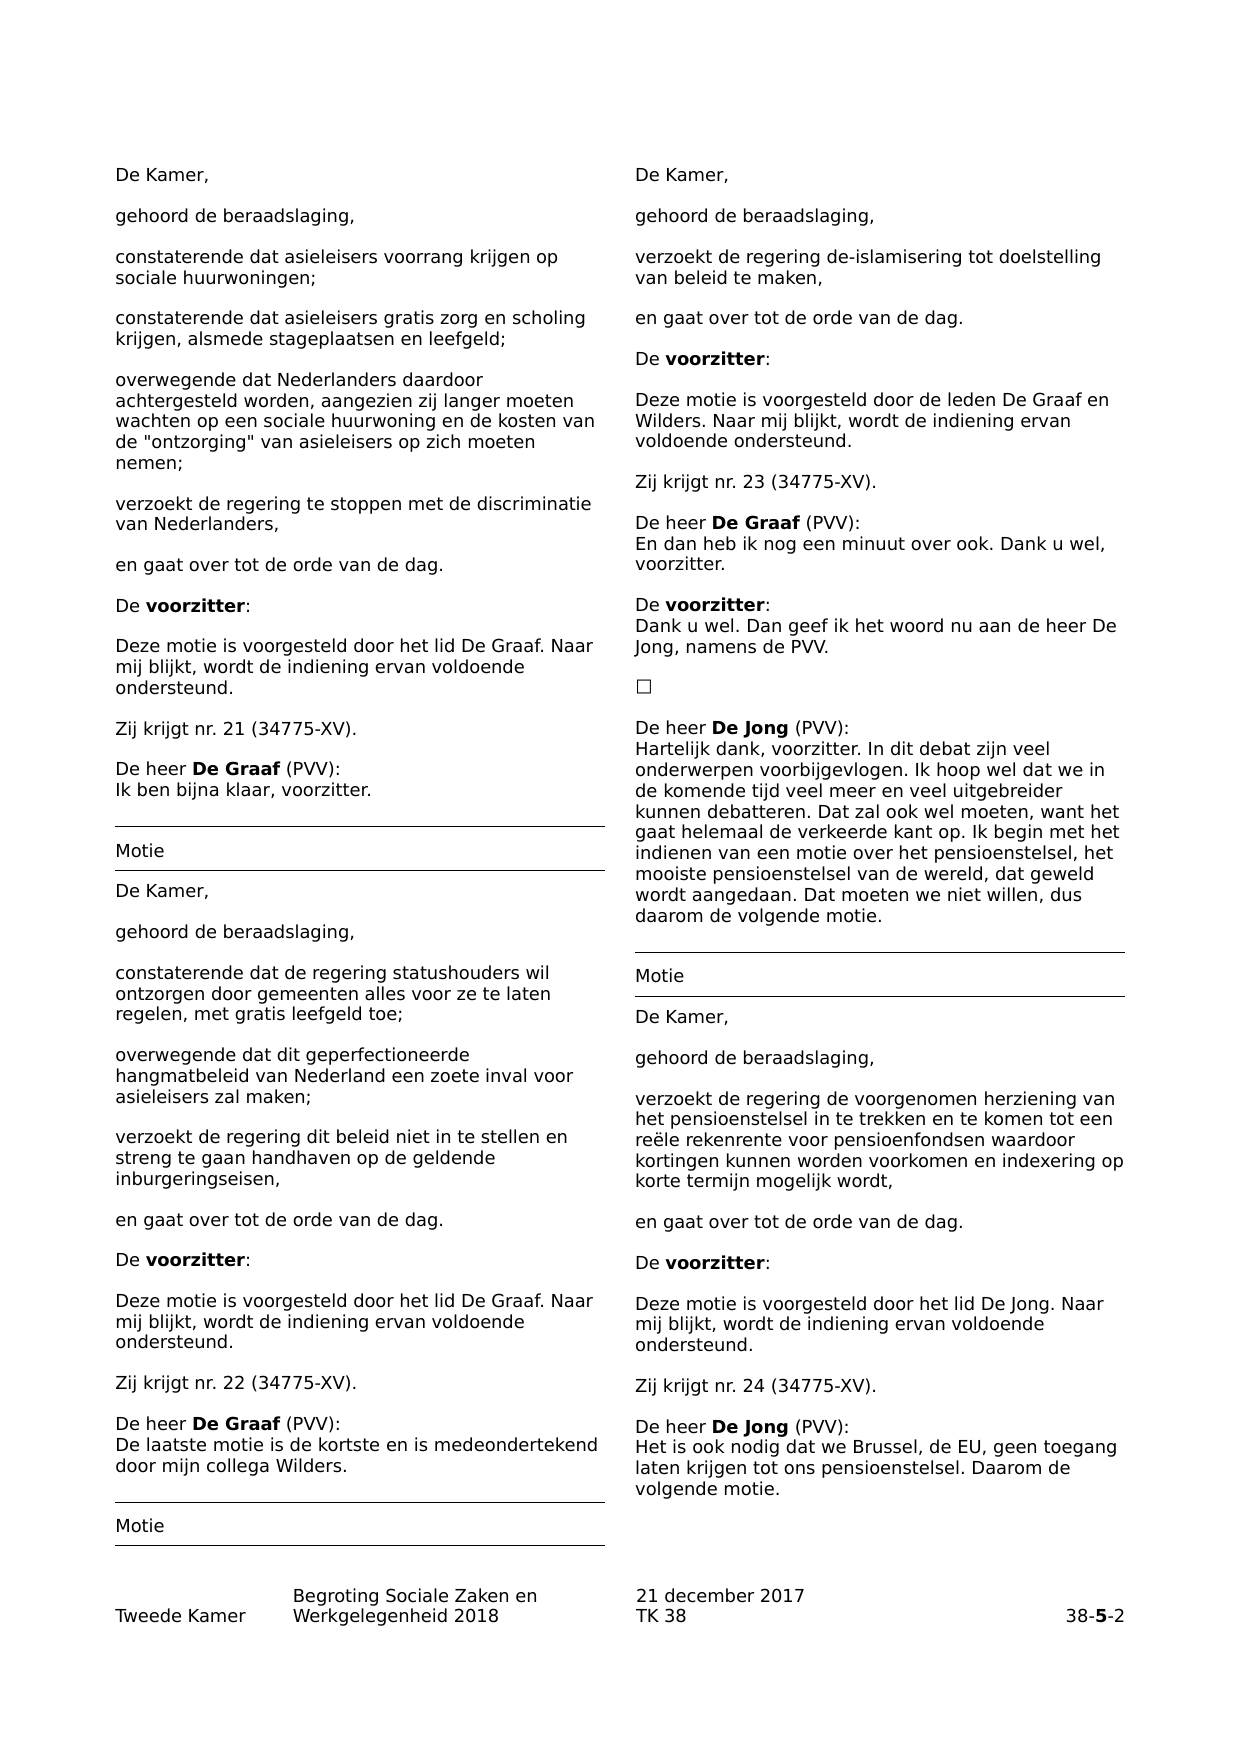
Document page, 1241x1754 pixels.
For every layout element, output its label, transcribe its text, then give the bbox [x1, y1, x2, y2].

text De laatste motie is de kortste en is medeondertekend door mijn collega Wilders. [115, 1434, 605, 1476]
text en gaat over tot de orde van de dag. [115, 555, 605, 576]
text Dank u wel. Dan geef ik het woord nu aan de heer De Jong, namens de PVV. [635, 616, 1125, 657]
text gehoord de beraadslaging, [115, 206, 605, 227]
text Hartelijk dank, voorzitter. In dit debat zijn veel onderwerpen voorbijgevlogen. Ik hoop wel dat we in de komende tijd veel meer en veel uitgebreider kunnen debatteren. Dat zal ook wel moeten, want het gaat helemaal de verkeerde kant op. Ik begin met het indienen van een motie over het pensioenstelsel, het mooiste pensioenstelsel van de wereld, dat geweld wordt aangedaan. Dat moeten we niet willen, dus daarom de volgende motie. [635, 739, 1125, 926]
text Deze motie is voorgesteld door de leden De Graaf en Wilders. Naar mij blijkt, wordt de indiening ervan voldoende ondersteund. [635, 390, 1125, 452]
text De voorzitter: [635, 595, 1125, 616]
text De heer De Graaf (PVV): [635, 513, 1125, 533]
text De Kamer, [635, 165, 1125, 186]
text De heer De Graaf (PVV): [115, 1414, 605, 1434]
text Zij krijgt nr. 24 (34775-XV). [635, 1376, 1125, 1396]
text overwegende dat dit geperfectioneerde hangmatbeleid van Nederland een zoete inval voor asieleisers zal maken; [115, 1045, 605, 1107]
text en gaat over tot de orde van de dag. [635, 308, 1125, 329]
text gehoord de beraadslaging, [635, 206, 1125, 227]
text De heer De Jong (PVV): [635, 1416, 1125, 1437]
text verzoekt de regering de voorgenomen herziening van het pensioenstelsel in te trekken en te komen tot een reële rekenrente voor pensioenfondsen waardoor kortingen kunnen worden voorkomen en indexering op korte termijn mogelijk wordt, [635, 1088, 1125, 1192]
text gehoord de beraadslaging, [635, 1048, 1125, 1068]
text gehoord de beraadslaging, [115, 922, 605, 943]
text De voorzitter: [635, 1253, 1125, 1273]
text en gaat over tot de orde van de dag. [115, 1209, 605, 1230]
text Zij krijgt nr. 22 (34775-XV). [115, 1373, 605, 1394]
text De voorzitter: [635, 349, 1125, 370]
text Zij krijgt nr. 21 (34775-XV). [115, 718, 605, 739]
text overwegende dat Nederlanders daardoor achtergesteld worden, aangezien zij langer moeten wachten op een sociale huurwoning en de kosten van de "ontzorging" van asieleisers op zich moeten nemen; [115, 370, 605, 473]
text Deze motie is voorgesteld door het lid De Graaf. Naar mij blijkt, wordt de indiening ervan voldoende ondersteund. [115, 1291, 605, 1353]
text verzoekt de regering te stoppen met de discriminatie van Nederlanders, [115, 493, 605, 535]
text ⬜ [635, 677, 1125, 698]
text De Kamer, [115, 165, 605, 186]
text verzoekt de regering de-islamisering tot doelstelling van beleid te maken, [635, 247, 1125, 288]
text constaterende dat de regering statushouders wil ontzorgen door gemeenten alles voor ze te laten regelen, met gratis leefgeld toe; [115, 963, 605, 1025]
text De heer De Jong (PVV): [635, 718, 1125, 739]
text Zij krijgt nr. 23 (34775-XV). [635, 472, 1125, 493]
text De Kamer, [635, 1007, 1125, 1028]
text constaterende dat asieleisers voorrang krijgen op sociale huurwoningen; [115, 247, 605, 288]
text De voorzitter: [115, 1250, 605, 1271]
text En dan heb ik nog een minuut over ook. Dank u wel, voorzitter. [635, 533, 1125, 575]
text Het is ook nodig dat we Brussel, de EU, geen toegang laten krijgen tot ons pensioenstelsel. Daarom de volgende motie. [635, 1437, 1125, 1500]
text De Kamer, [115, 881, 605, 902]
text Motie [635, 966, 1125, 987]
text Deze motie is voorgesteld door het lid De Jong. Naar mij blijkt, wordt de indiening ervan voldoende ondersteund. [635, 1293, 1125, 1356]
text Deze motie is voorgesteld door het lid De Graaf. Naar mij blijkt, wordt de indiening ervan voldoende ondersteund. [115, 636, 605, 698]
text De heer De Graaf (PVV): [115, 759, 605, 780]
text Motie [115, 1516, 605, 1537]
text De voorzitter: [115, 596, 605, 616]
text constaterende dat asieleisers gratis zorg en scholing krijgen, alsmede stageplaatsen en leefgeld; [115, 308, 605, 350]
text Motie [115, 841, 605, 861]
text Ik ben bijna klaar, voorzitter. [115, 780, 605, 801]
text verzoekt de regering dit beleid niet in te stellen en streng te gaan handhaven op de geldende inburgeringseisen, [115, 1127, 605, 1189]
text en gaat over tot de orde van de dag. [635, 1212, 1125, 1233]
